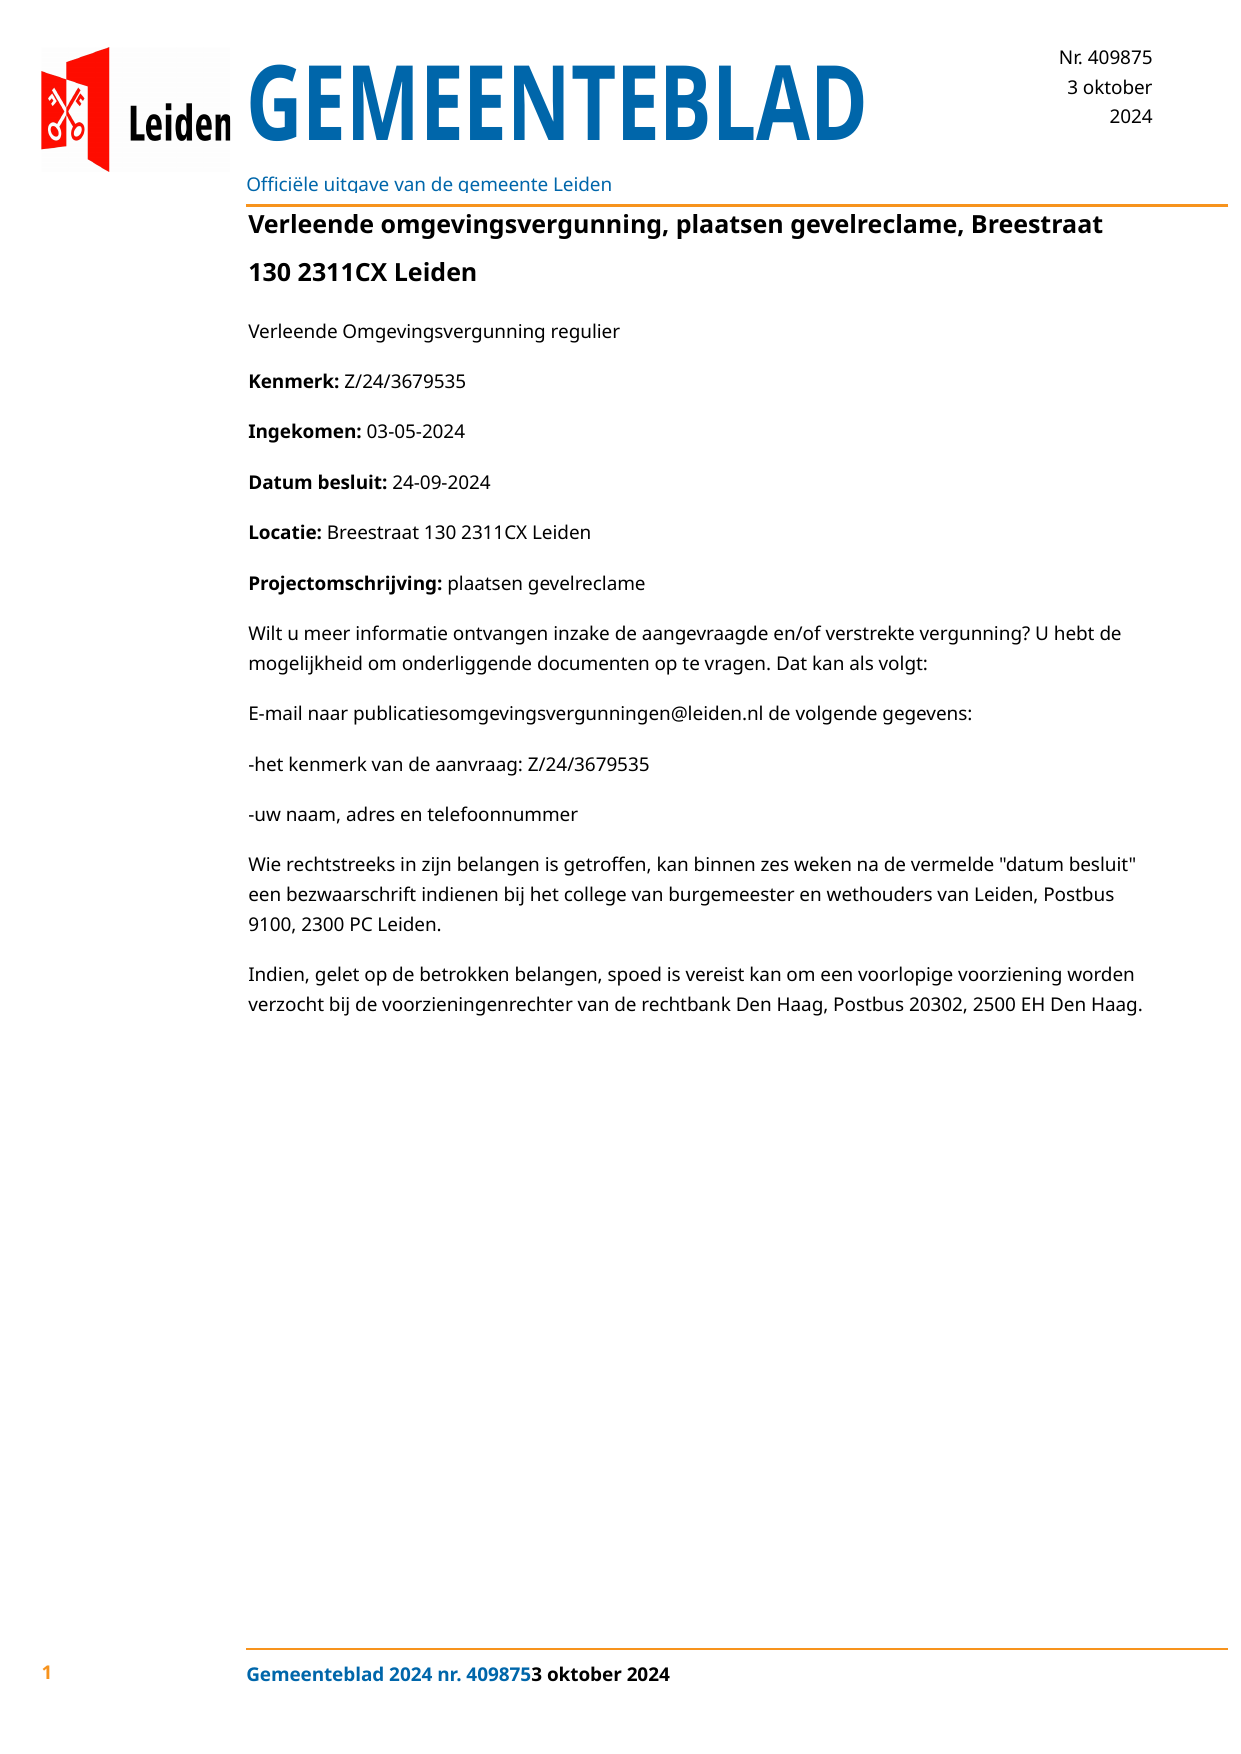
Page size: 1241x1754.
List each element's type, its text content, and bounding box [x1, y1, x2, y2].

text -uw naam, adres en telefoonnummer [248, 801, 1152, 827]
text Wie rechtstreeks in zijn belangen is getroffen, kan binnen zes weken na de vermelde "datum besluit" een bezwaarschrift indienen bij het college van burgemeester en wethouders van Leiden, Postbus 9100, 2300 PC Leiden. [248, 852, 1152, 937]
text Ingekomen: 03-05-2024 [248, 419, 1152, 444]
text Verleende Omgevingsvergunning regulier [248, 318, 1152, 344]
text Locatie: Breestraat 130 2311CX Leiden [248, 519, 1152, 545]
text Kenmerk: Z/24/3679535 [248, 368, 1152, 394]
text Indien, gelet op de betrokken belangen, spoed is vereist kan om een voorlopige voorziening worden verzocht bij de voorzieningenrechter van de rechtbank Den Haag, Postbus 20302, 2500 EH Den Haag. [248, 961, 1152, 1017]
text Projectomschrijving: plaatsen gevelreclame [248, 570, 1152, 596]
text E-mail naar publicatiesomgevingsvergunningen@leiden.nl de volgende gegevens: [248, 700, 1152, 726]
text Datum besluit: 24-09-2024 [248, 469, 1152, 495]
text -het kenmerk van de aanvraag: Z/24/3679535 [248, 751, 1152, 777]
picture [41, 47, 231, 172]
text Verleende omgevingsvergunning, plaatsen gevelreclame, Breestraat 130 2311CX Leiden [248, 207, 1152, 288]
text Wilt u meer informatie ontvangen inzake de aangevraagde en/of verstrekte vergunning? U hebt de mogelijkheid om onderliggende documenten op te vragen. Dat kan als volgt: [248, 620, 1152, 676]
